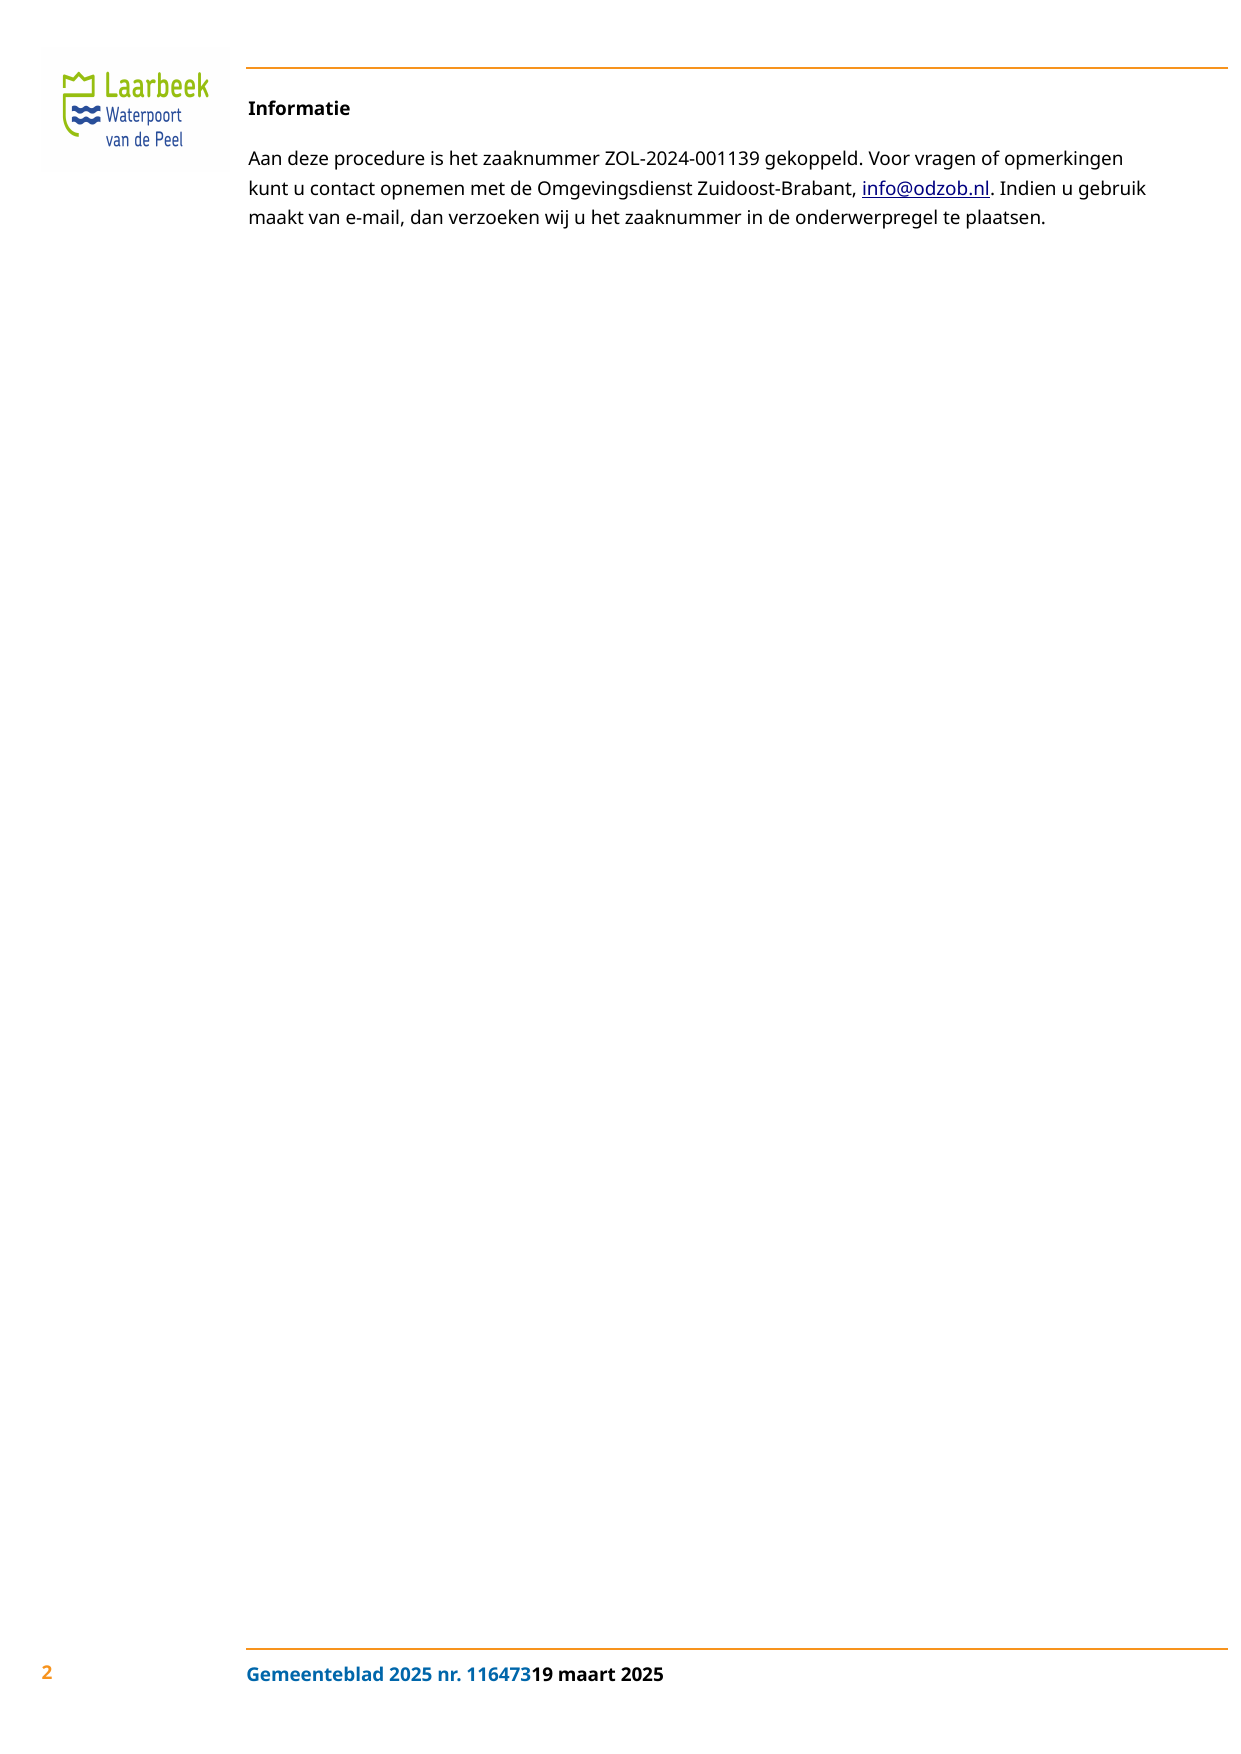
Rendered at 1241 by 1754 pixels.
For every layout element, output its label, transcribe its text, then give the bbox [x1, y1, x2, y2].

text Aan deze procedure is het zaaknummer ZOL-2024-001139 gekoppeld. Voor vragen of opmerkingen kunt u contact opnemen met de Omgevingsdienst Zuidoost-Brabant, info@odzob.nl. Indien u gebruik maakt van e-mail, dan verzoeken wij u het zaaknummer in de onderwerpregel te plaatsen. [248, 145, 1152, 230]
text Informatie [248, 95, 1152, 121]
picture [41, 47, 231, 172]
